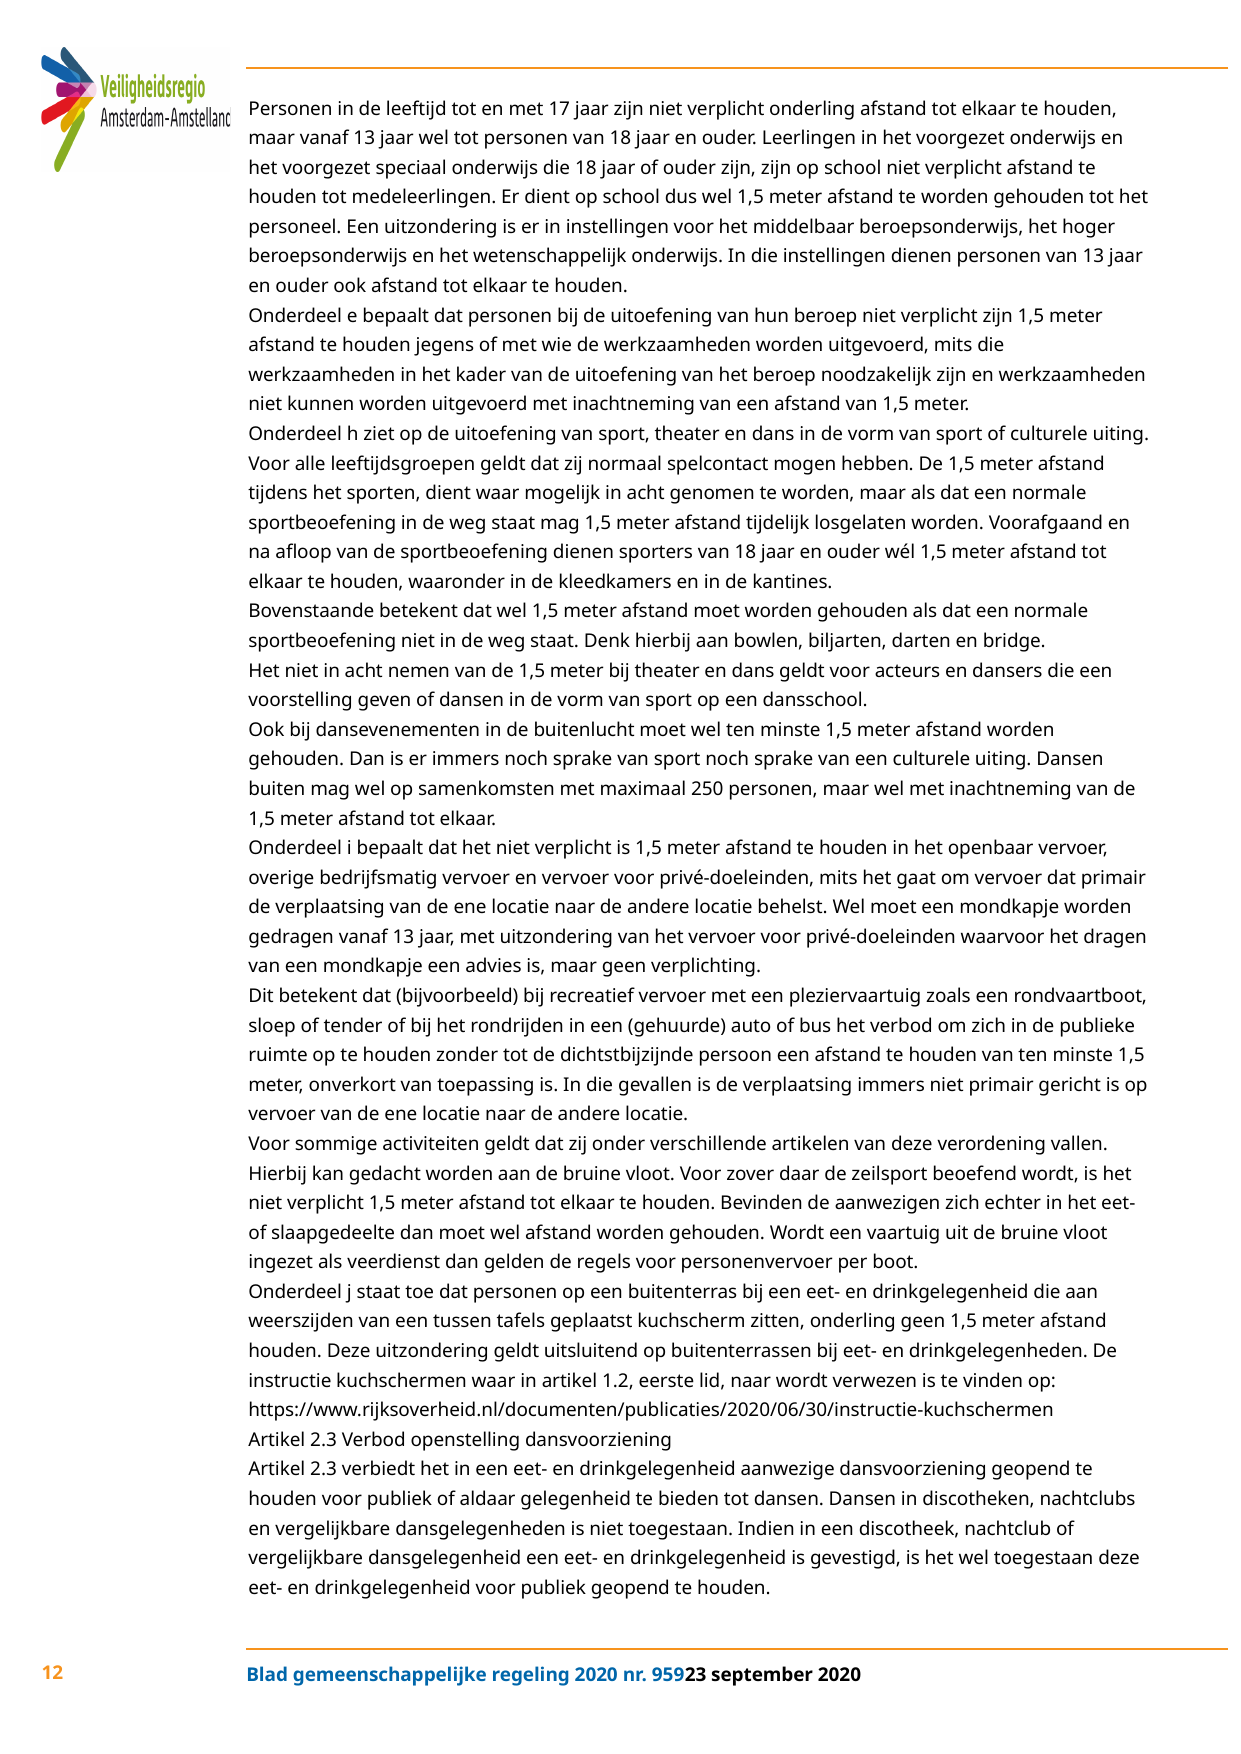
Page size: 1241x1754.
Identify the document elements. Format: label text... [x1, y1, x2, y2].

text Artikel 2.3 Verbod openstelling dansvoorziening [248, 1426, 1152, 1452]
text Onderdeel j staat toe dat personen op een buitenterras bij een eet- en drinkgelegenheid die aan weerszijden van een tussen tafels geplaatst kuchscherm zitten, onderling geen 1,5 meter afstand houden. Deze uitzondering geldt uitsluitend op buitenterrassen bij eet- en drinkgelegenheden. De instructie kuchschermen waar in artikel 1.2, eerste lid, naar wordt verwezen is te vinden op: https://www.rijksoverheid.nl/documenten/publicaties/2020/06/30/instructie-kuchschermen [248, 1278, 1152, 1422]
text Ook bij dansevenementen in de buitenlucht moet wel ten minste 1,5 meter afstand worden gehouden. Dan is er immers noch sprake van sport noch sprake van een culturele uiting. Dansen buiten mag wel op samenkomsten met maximaal 250 personen, maar wel met inachtneming van de 1,5 meter afstand tot elkaar. [248, 716, 1152, 831]
text Bovenstaande betekent dat wel 1,5 meter afstand moet worden gehouden als dat een normale sportbeoefening niet in de weg staat. Denk hierbij aan bowlen, biljarten, darten en bridge. [248, 598, 1152, 653]
text Het niet in acht nemen van de 1,5 meter bij theater en dans geldt voor acteurs en dansers die een voorstelling geven of dansen in de vorm van sport op een dansschool. [248, 657, 1152, 712]
text Onderdeel e bepaalt dat personen bij de uitoefening van hun beroep niet verplicht zijn 1,5 meter afstand te houden jegens of met wie de werkzaamheden worden uitgevoerd, mits die werkzaamheden in het kader van de uitoefening van het beroep noodzakelijk zijn en werkzaamheden niet kunnen worden uitgevoerd met inachtneming van een afstand van 1,5 meter. [248, 302, 1152, 416]
text Voor sommige activiteiten geldt dat zij onder verschillende artikelen van deze verordening vallen. Hierbij kan gedacht worden aan de bruine vloot. Voor zover daar de zeilsport beoefend wordt, is het niet verplicht 1,5 meter afstand tot elkaar te houden. Bevinden de aanwezigen zich echter in het eet- of slaapgedeelte dan moet wel afstand worden gehouden. Wordt een vaartuig uit de bruine vloot ingezet als veerdienst dan gelden de regels voor personenvervoer per boot. [248, 1130, 1152, 1274]
text Onderdeel h ziet op de uitoefening van sport, theater en dans in de vorm van sport of culturele uiting. Voor alle leeftijdsgroepen geldt dat zij normaal spelcontact mogen hebben. De 1,5 meter afstand tijdens het sporten, dient waar mogelijk in acht genomen te worden, maar als dat een normale sportbeoefening in de weg staat mag 1,5 meter afstand tijdelijk losgelaten worden. Voorafgaand en na afloop van de sportbeoefening dienen sporters van 18 jaar en ouder wél 1,5 meter afstand tot elkaar te houden, waaronder in de kleedkamers en in de kantines. [248, 420, 1152, 594]
text Onderdeel i bepaalt dat het niet verplicht is 1,5 meter afstand te houden in het openbaar vervoer, overige bedrijfsmatig vervoer en vervoer voor privé-doeleinden, mits het gaat om vervoer dat primair de verplaatsing van de ene locatie naar de andere locatie behelst. Wel moet een mondkapje worden gedragen vanaf 13 jaar, met uitzondering van het vervoer voor privé-doeleinden waarvoor het dragen van een mondkapje een advies is, maar geen verplichting. [248, 834, 1152, 978]
picture [41, 47, 231, 172]
text Artikel 2.3 verbiedt het in een eet- en drinkgelegenheid aanwezige dansvoorziening geopend te houden voor publiek of aldaar gelegenheid te bieden tot dansen. Dansen in discotheken, nachtclubs en vergelijkbare dansgelegenheden is niet toegestaan. Indien in een discotheek, nachtclub of vergelijkbare dansgelegenheid een eet- en drinkgelegenheid is gevestigd, is het wel toegestaan deze eet- en drinkgelegenheid voor publiek geopend te houden. [248, 1456, 1152, 1600]
text Dit betekent dat (bijvoorbeeld) bij recreatief vervoer met een pleziervaartuig zoals een rondvaartboot, sloep of tender of bij het rondrijden in een (gehuurde) auto of bus het verbod om zich in de publieke ruimte op te houden zonder tot de dichtstbijzijnde persoon een afstand te houden van ten minste 1,5 meter, onverkort van toepassing is. In die gevallen is de verplaatsing immers niet primair gericht is op vervoer van de ene locatie naar de andere locatie. [248, 982, 1152, 1126]
text Personen in de leeftijd tot en met 17 jaar zijn niet verplicht onderling afstand tot elkaar te houden, maar vanaf 13 jaar wel tot personen van 18 jaar en ouder. Leerlingen in het voorgezet onderwijs en het voorgezet speciaal onderwijs die 18 jaar of ouder zijn, zijn op school niet verplicht afstand te houden tot medeleerlingen. Er dient op school dus wel 1,5 meter afstand te worden gehouden tot het personeel. Een uitzondering is er in instellingen voor het middelbaar beroepsonderwijs, het hoger beroepsonderwijs en het wetenschappelijk onderwijs. In die instellingen dienen personen van 13 jaar en ouder ook afstand tot elkaar te houden. [248, 95, 1152, 298]
